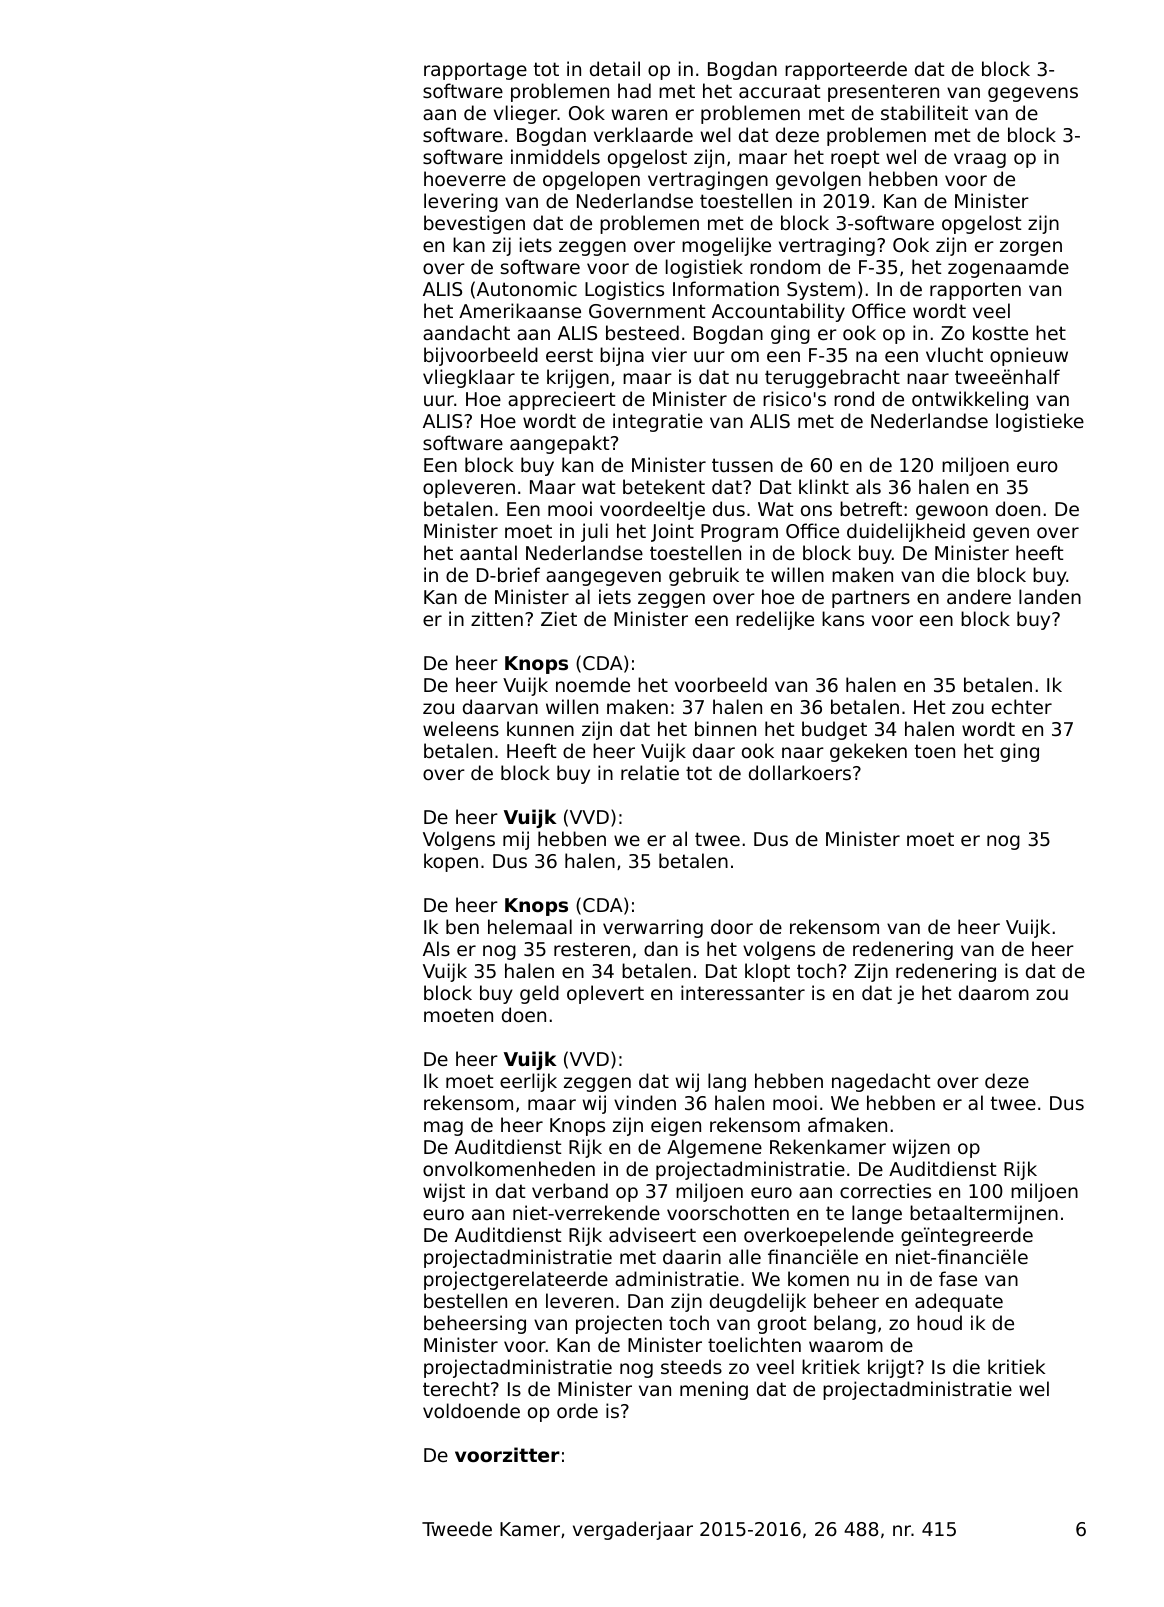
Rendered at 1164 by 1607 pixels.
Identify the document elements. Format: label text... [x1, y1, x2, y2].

text Volgens mij hebben we er al twee. Dus de Minister moet er nog 35 kopen. Dus 36 halen, 35 betalen. [422, 829, 1087, 873]
text Ik ben helemaal in verwarring door de rekensom van de heer Vuijk. Als er nog 35 resteren, dan is het volgens de redenering van de heer Vuijk 35 halen en 34 betalen. Dat klopt toch? Zijn redenering is dat de block buy geld oplevert en interessanter is en dat je het daarom zou moeten doen. [422, 917, 1087, 1027]
text Een block buy kan de Minister tussen de 60 en de 120 miljoen euro opleveren. Maar wat betekent dat? Dat klinkt als 36 halen en 35 betalen. Een mooi voordeeltje dus. Wat ons betreft: gewoon doen. De Minister moet in juli het Joint Program Office duidelijkheid geven over het aantal Nederlandse toestellen in de block buy. De Minister heeft in de D-brief aangegeven gebruik te willen maken van die block buy. Kan de Minister al iets zeggen over hoe de partners en andere landen er in zitten? Ziet de Minister een redelijke kans voor een block buy? [422, 455, 1087, 631]
text Ik moet eerlijk zeggen dat wij lang hebben nagedacht over deze rekensom, maar wij vinden 36 halen mooi. We hebben er al twee. Dus mag de heer Knops zijn eigen rekensom afmaken. [422, 1071, 1087, 1137]
text De heer Knops (CDA): [422, 653, 1087, 675]
text De heer Vuijk (VVD): [422, 1049, 1087, 1071]
text De heer Vuijk noemde het voorbeeld van 36 halen en 35 betalen. Ik zou daarvan willen maken: 37 halen en 36 betalen. Het zou echter weleens kunnen zijn dat het binnen het budget 34 halen wordt en 37 betalen. Heeft de heer Vuijk daar ook naar gekeken toen het ging over de block buy in relatie tot de dollarkoers? [422, 675, 1087, 784]
text rapportage tot in detail op in. Bogdan rapporteerde dat de block 3-software problemen had met het accuraat presenteren van gegevens aan de vlieger. Ook waren er problemen met de stabiliteit van de software. Bogdan verklaarde wel dat deze problemen met de block 3-software inmiddels opgelost zijn, maar het roept wel de vraag op in hoeverre de opgelopen vertragingen gevolgen hebben voor de levering van de Nederlandse toestellen in 2019. Kan de Minister bevestigen dat de problemen met de block 3-software opgelost zijn en kan zij iets zeggen over mogelijke vertraging? Ook zijn er zorgen over de software voor de logistiek rondom de F-35, het zogenaamde ALIS (Autonomic Logistics Information System). In de rapporten van het Amerikaanse Government Accountability Office wordt veel aandacht aan ALIS besteed. Bogdan ging er ook op in. Zo kostte het bijvoorbeeld eerst bijna vier uur om een F-35 na een vlucht opnieuw vliegklaar te krijgen, maar is dat nu teruggebracht naar tweeënhalf uur. Hoe apprecieert de Minister de risico's rond de ontwikkeling van ALIS? Hoe wordt de integratie van ALIS met de Nederlandse logistieke software aangepakt? [422, 59, 1087, 455]
text De voorzitter: [422, 1445, 1087, 1467]
text De heer Knops (CDA): [422, 895, 1087, 917]
text De Auditdienst Rijk en de Algemene Rekenkamer wijzen op onvolkomenheden in de projectadministratie. De Auditdienst Rijk wijst in dat verband op 37 miljoen euro aan correcties en 100 miljoen euro aan niet-verrekende voorschotten en te lange betaaltermijnen. De Auditdienst Rijk adviseert een overkoepelende geïntegreerde projectadministratie met daarin alle financiële en niet-financiële projectgerelateerde administratie. We komen nu in de fase van bestellen en leveren. Dan zijn deugdelijk beheer en adequate beheersing van projecten toch van groot belang, zo houd ik de Minister voor. Kan de Minister toelichten waarom de projectadministratie nog steeds zo veel kritiek krijgt? Is die kritiek terecht? Is de Minister van mening dat de projectadministratie wel voldoende op orde is? [422, 1137, 1087, 1423]
text De heer Vuijk (VVD): [422, 807, 1087, 829]
